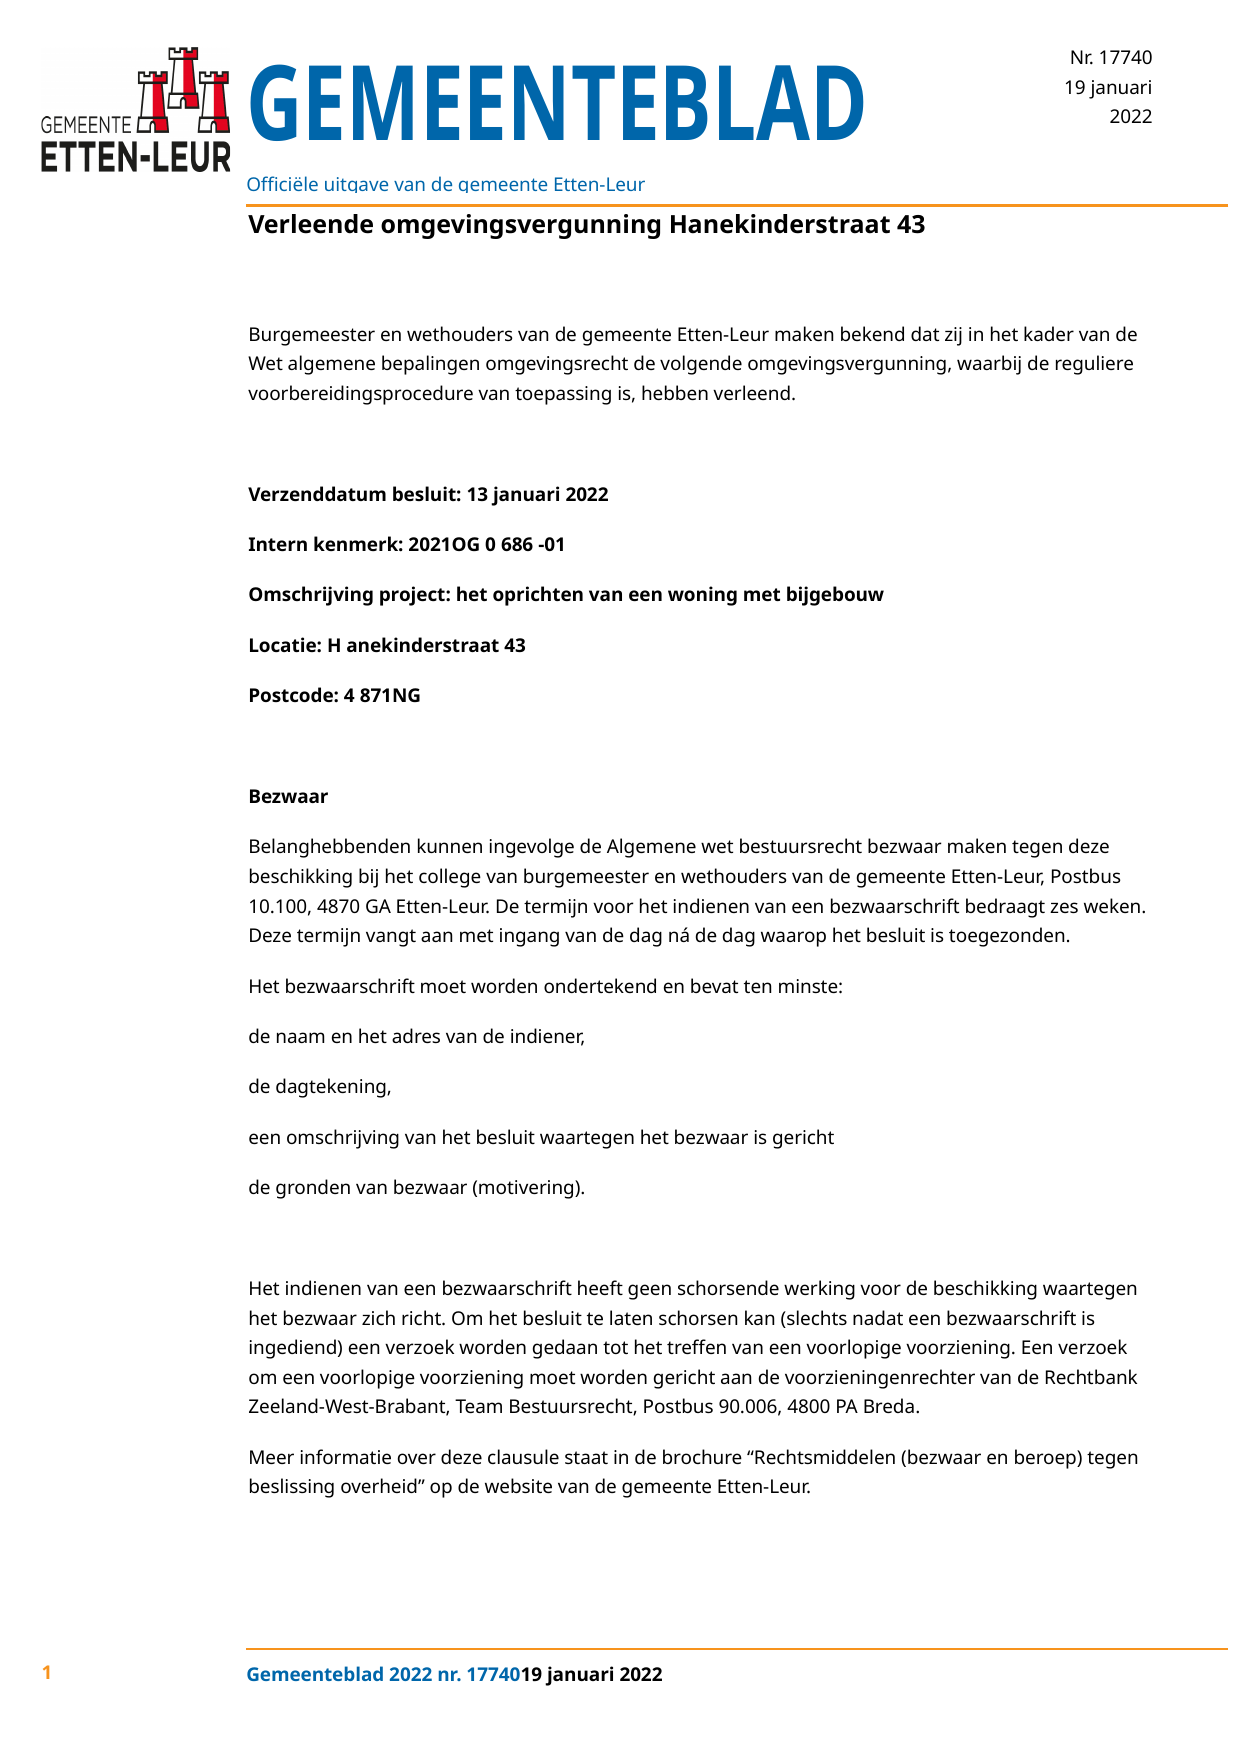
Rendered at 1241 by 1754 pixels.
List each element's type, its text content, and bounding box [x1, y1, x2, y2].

text Bezwaar [248, 783, 1152, 809]
text Meer informatie over deze clausule staat in de brochure “Rechtsmiddelen (bezwaar en beroep) tegen beslissing overheid” op de website van de gemeente Etten-Leur. [248, 1444, 1152, 1499]
text de gronden van bezwaar (motivering). [248, 1174, 1152, 1200]
text de dagtekening, [248, 1074, 1152, 1099]
text Postcode: 4 871NG [248, 682, 1152, 708]
text Omschrijving project: het oprichten van een woning met bijgebouw [248, 582, 1152, 607]
text Locatie: H anekinderstraat 43 [248, 632, 1152, 658]
text Het bezwaarschrift moet worden ondertekend en bevat ten minste: [248, 973, 1152, 998]
text Verzenddatum besluit: 13 januari 2022 [248, 481, 1152, 506]
text de naam en het adres van de indiener, [248, 1023, 1152, 1049]
text Intern kenmerk: 2021OG 0 686 -01 [248, 531, 1152, 557]
text Het indienen van een bezwaarschrift heeft geen schorsende werking voor de beschikking waartegen het bezwaar zich richt. Om het besluit te laten schorsen kan (slechts nadat een bezwaarschrift is ingediend) een verzoek worden gedaan tot het treffen van een voorlopige voorziening. Een verzoek om een voorlopige voorziening moet worden gericht aan de voorzieningenrechter van de Rechtbank Zeeland-West-Brabant, Team Bestuursrecht, Postbus 90.006, 4800 PA Breda. [248, 1275, 1152, 1419]
text een omschrijving van het besluit waartegen het bezwaar is gericht [248, 1124, 1152, 1150]
text Burgemeester en wethouders van de gemeente Etten-Leur maken bekend dat zij in het kader van de Wet algemene bepalingen omgevingsrecht de volgende omgevingsvergunning, waarbij de reguliere voorbereidingsprocedure van toepassing is, hebben verleend. [248, 321, 1152, 406]
picture [41, 47, 231, 172]
text Verleende omgevingsvergunning Hanekinderstraat 43 [248, 207, 1152, 241]
text Belanghebbenden kunnen ingevolge de Algemene wet bestuursrecht bezwaar maken tegen deze beschikking bij het college van burgemeester en wethouders van de gemeente Etten-Leur, Postbus 10.100, 4870 GA Etten-Leur. De termijn voor het indienen van een bezwaarschrift bedraagt zes weken. Deze termijn vangt aan met ingang van de dag ná de dag waarop het besluit is toegezonden. [248, 834, 1152, 948]
